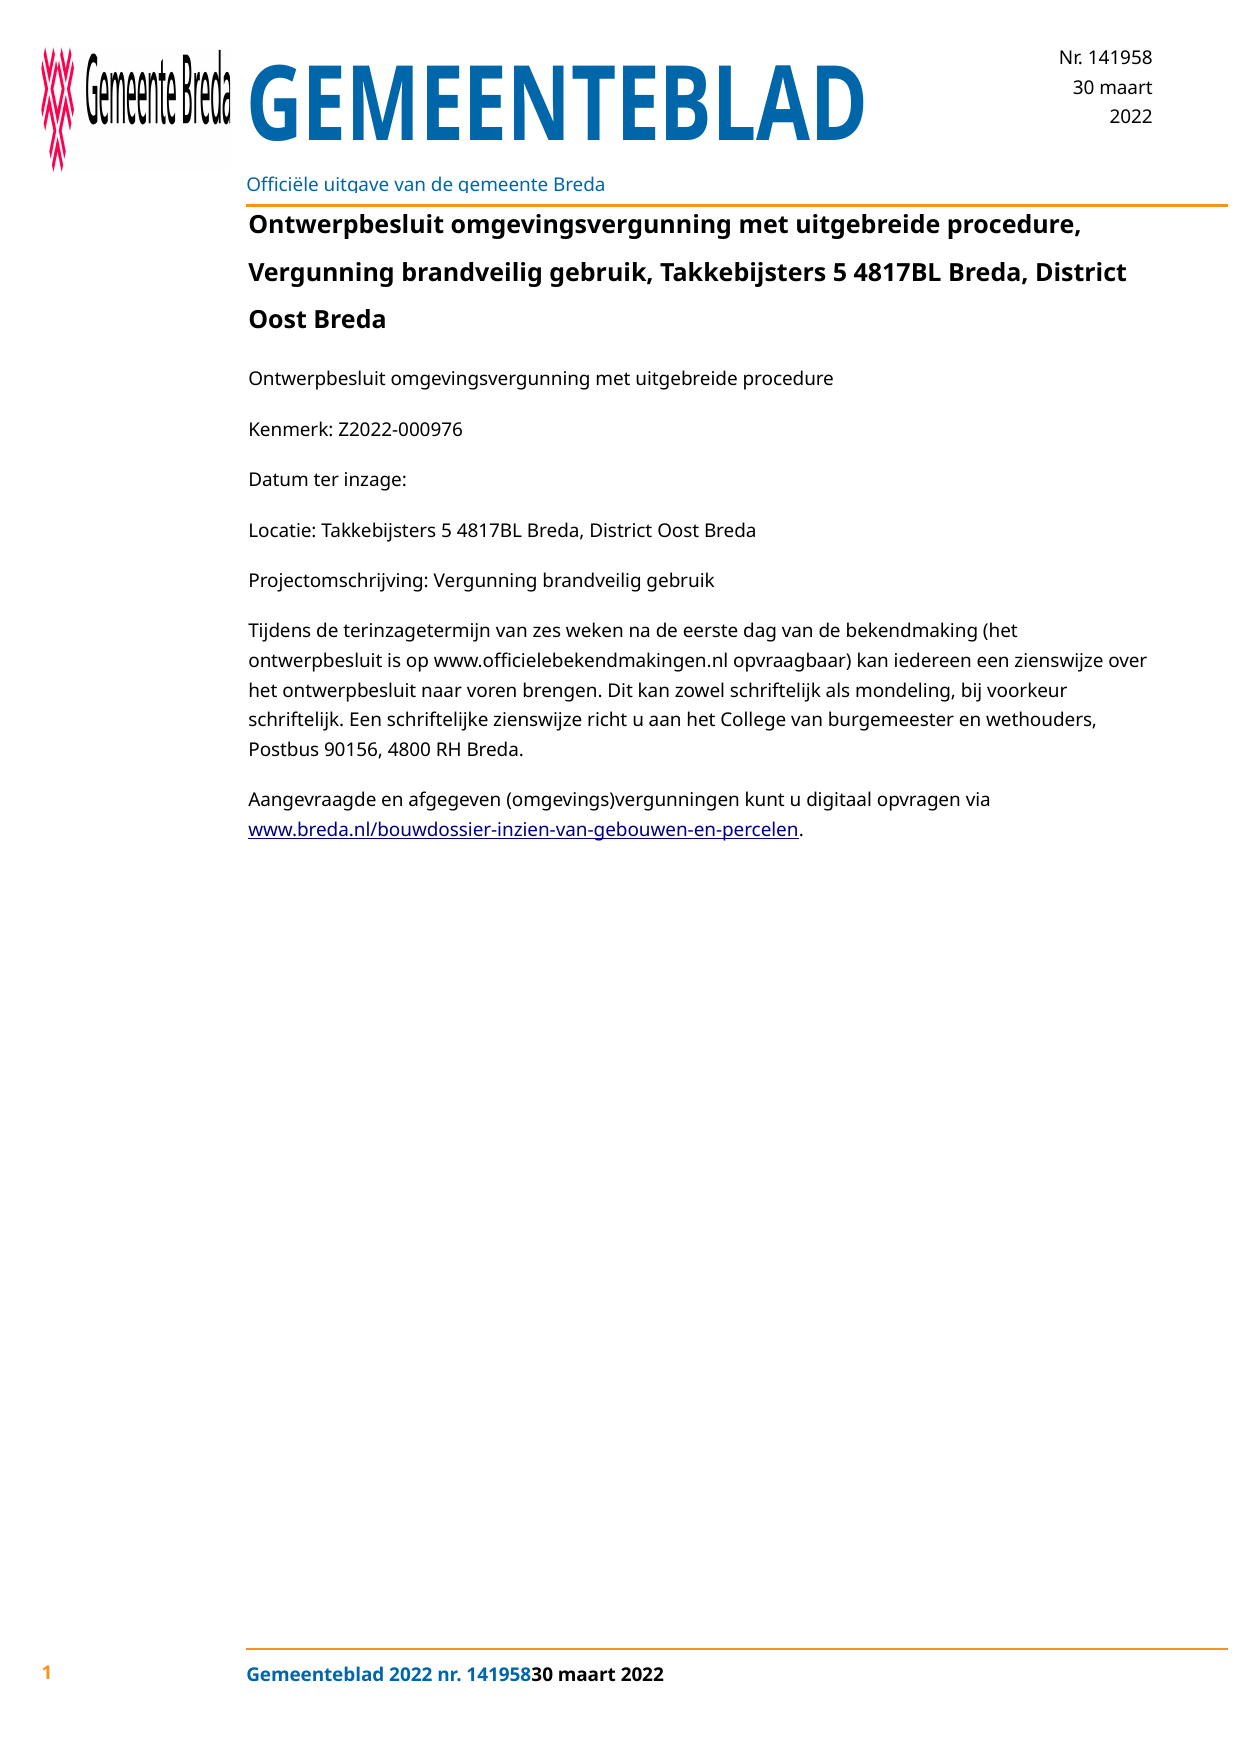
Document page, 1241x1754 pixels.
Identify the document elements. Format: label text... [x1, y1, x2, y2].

text Tijdens de terinzagetermijn van zes weken na de eerste dag van de bekendmaking (het ontwerpbesluit is op www.officielebekendmakingen.nl opvraagbaar) kan iedereen een zienswijze over het ontwerpbesluit naar voren brengen. Dit kan zowel schriftelijk als mondeling, bij voorkeur schriftelijk. Een schriftelijke zienswijze richt u aan het College van burgemeester en wethouders, Postbus 90156, 4800 RH Breda. [248, 618, 1152, 762]
text Ontwerpbesluit omgevingsvergunning met uitgebreide procedure, Vergunning brandveilig gebruik, Takkebijsters 5 4817BL Breda, District Oost Breda [248, 207, 1152, 336]
text Kenmerk: Z2022-000976 [248, 416, 1152, 442]
text Projectomschrijving: Vergunning brandveilig gebruik [248, 567, 1152, 593]
picture [41, 47, 231, 172]
text Aangevraagde en afgegeven (omgevings)vergunningen kunt u digitaal opvragen via www.breda.nl/bouwdossier-inzien-van-gebouwen-en-percelen. [248, 786, 1152, 842]
text Datum ter inzage: [248, 466, 1152, 492]
text Ontwerpbesluit omgevingsvergunning met uitgebreide procedure [248, 366, 1152, 391]
text Locatie: Takkebijsters 5 4817BL Breda, District Oost Breda [248, 517, 1152, 542]
